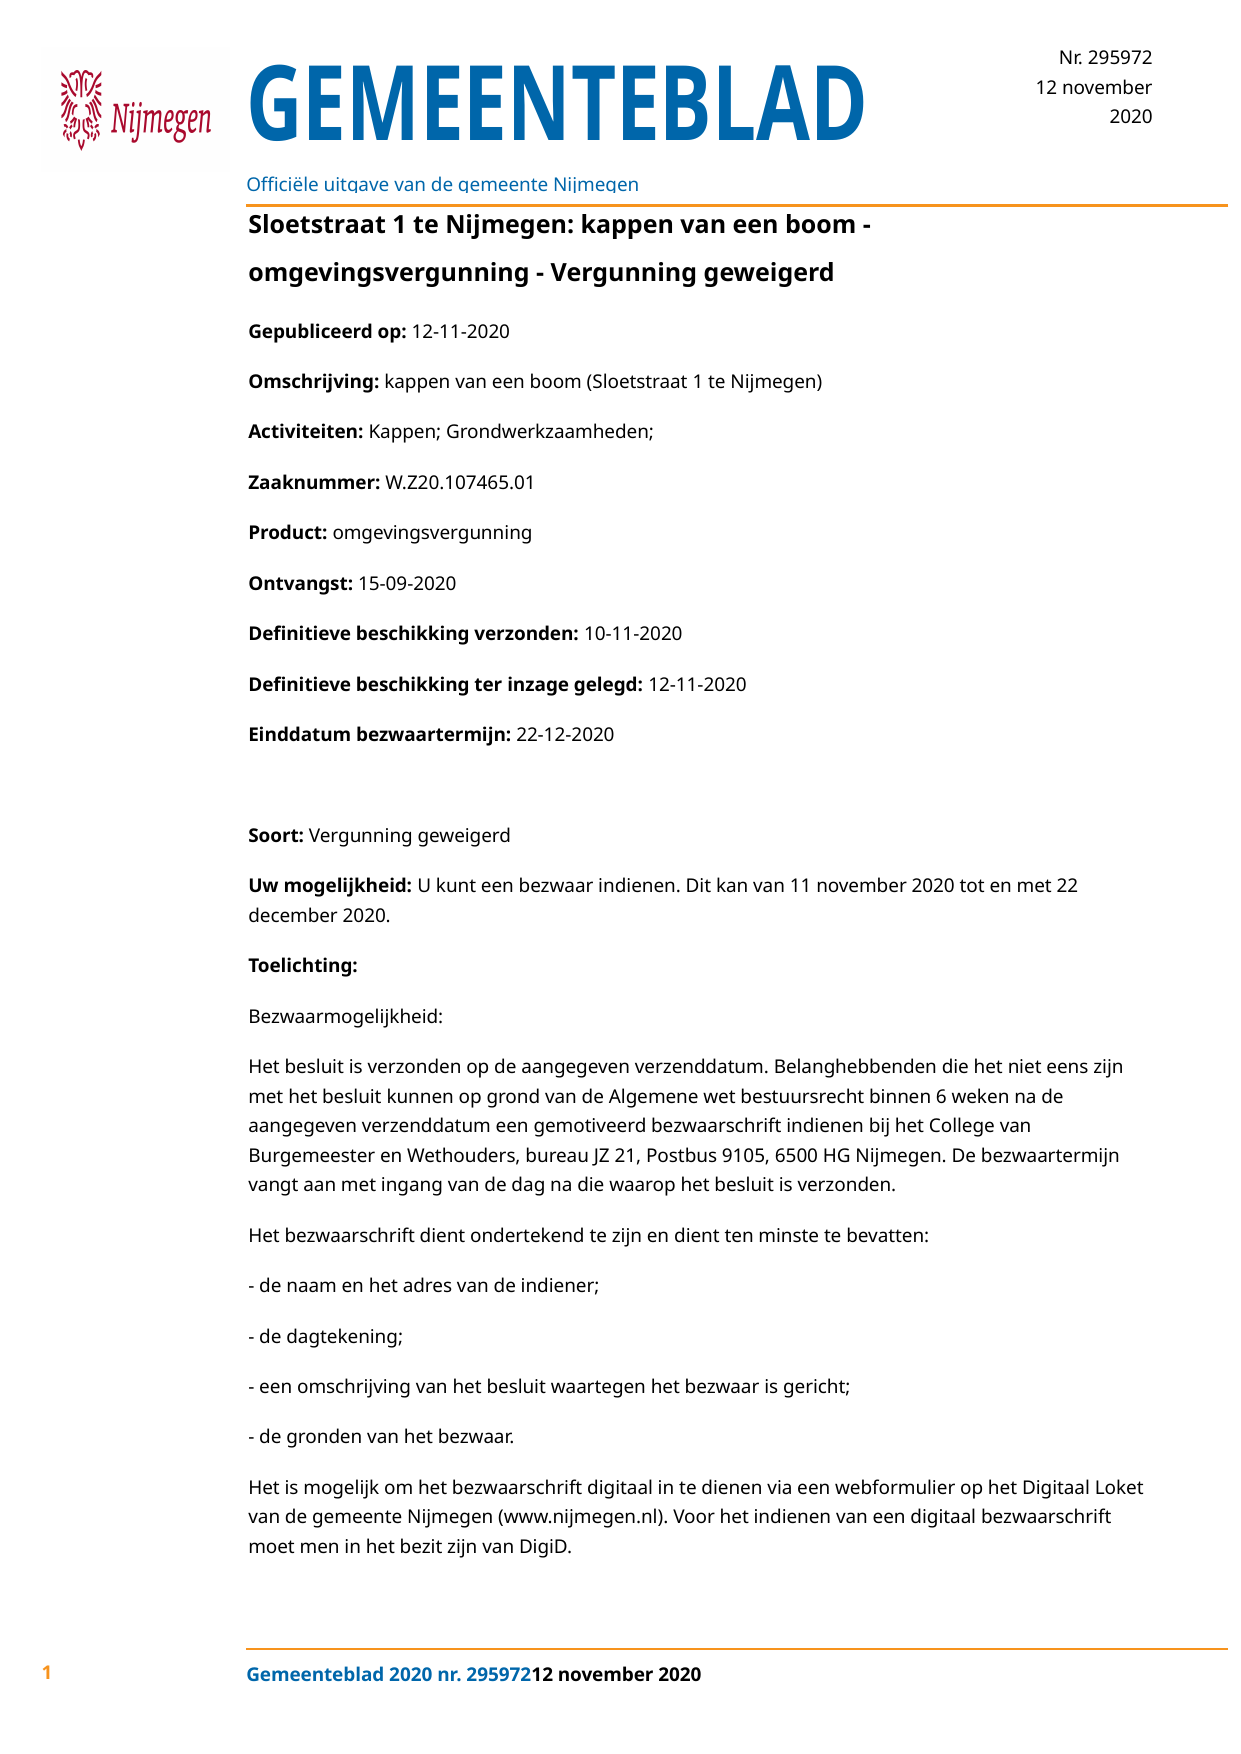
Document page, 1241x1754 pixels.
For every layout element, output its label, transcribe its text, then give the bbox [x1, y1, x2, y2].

text Het bezwaarschrift dient ondertekend te zijn en dient ten minste te bevatten: [248, 1222, 1152, 1248]
text Bezwaarmogelijkheid: [248, 1003, 1152, 1029]
text Omschrijving: kappen van een boom (Sloetstraat 1 te Nijmegen) [248, 368, 1152, 394]
text Ontvangst: 15-09-2020 [248, 570, 1152, 596]
text Product: omgevingsvergunning [248, 519, 1152, 545]
picture [41, 47, 231, 172]
text Sloetstraat 1 te Nijmegen: kappen van een boom - omgevingsvergunning - Vergunning geweigerd [248, 207, 1152, 288]
text Gepubliceerd op: 12-11-2020 [248, 318, 1152, 344]
text Definitieve beschikking verzonden: 10-11-2020 [248, 620, 1152, 646]
text Het is mogelijk om het bezwaarschrift digitaal in te dienen via een webformulier op het Digitaal Loket van de gemeente Nijmegen (www.nijmegen.nl). Voor het indienen van een digitaal bezwaarschrift moet men in het bezit zijn van DigiD. [248, 1474, 1152, 1559]
text Toelichting: [248, 952, 1152, 978]
text Soort: Vergunning geweigerd [248, 822, 1152, 848]
text Einddatum bezwaartermijn: 22-12-2020 [248, 721, 1152, 747]
text Definitieve beschikking ter inzage gelegd: 12-11-2020 [248, 671, 1152, 697]
text Activiteiten: Kappen; Grondwerkzaamheden; [248, 419, 1152, 444]
text Zaaknummer: W.Z20.107465.01 [248, 469, 1152, 495]
text Het besluit is verzonden op de aangegeven verzenddatum. Belanghebbenden die het niet eens zijn met het besluit kunnen op grond van de Algemene wet bestuursrecht binnen 6 weken na de aangegeven verzenddatum een gemotiveerd bezwaarschrift indienen bij het College van Burgemeester en Wethouders, bureau JZ 21, Postbus 9105, 6500 HG Nijmegen. De bezwaartermijn vangt aan met ingang van de dag na die waarop het besluit is verzonden. [248, 1053, 1152, 1197]
text Uw mogelijkheid: U kunt een bezwaar indienen. Dit kan van 11 november 2020 tot en met 22 december 2020. [248, 872, 1152, 928]
text - de dagtekening; [248, 1323, 1152, 1349]
text - de naam en het adres van de indiener; [248, 1272, 1152, 1298]
text - de gronden van het bezwaar. [248, 1424, 1152, 1449]
text - een omschrijving van het besluit waartegen het bezwaar is gericht; [248, 1373, 1152, 1399]
